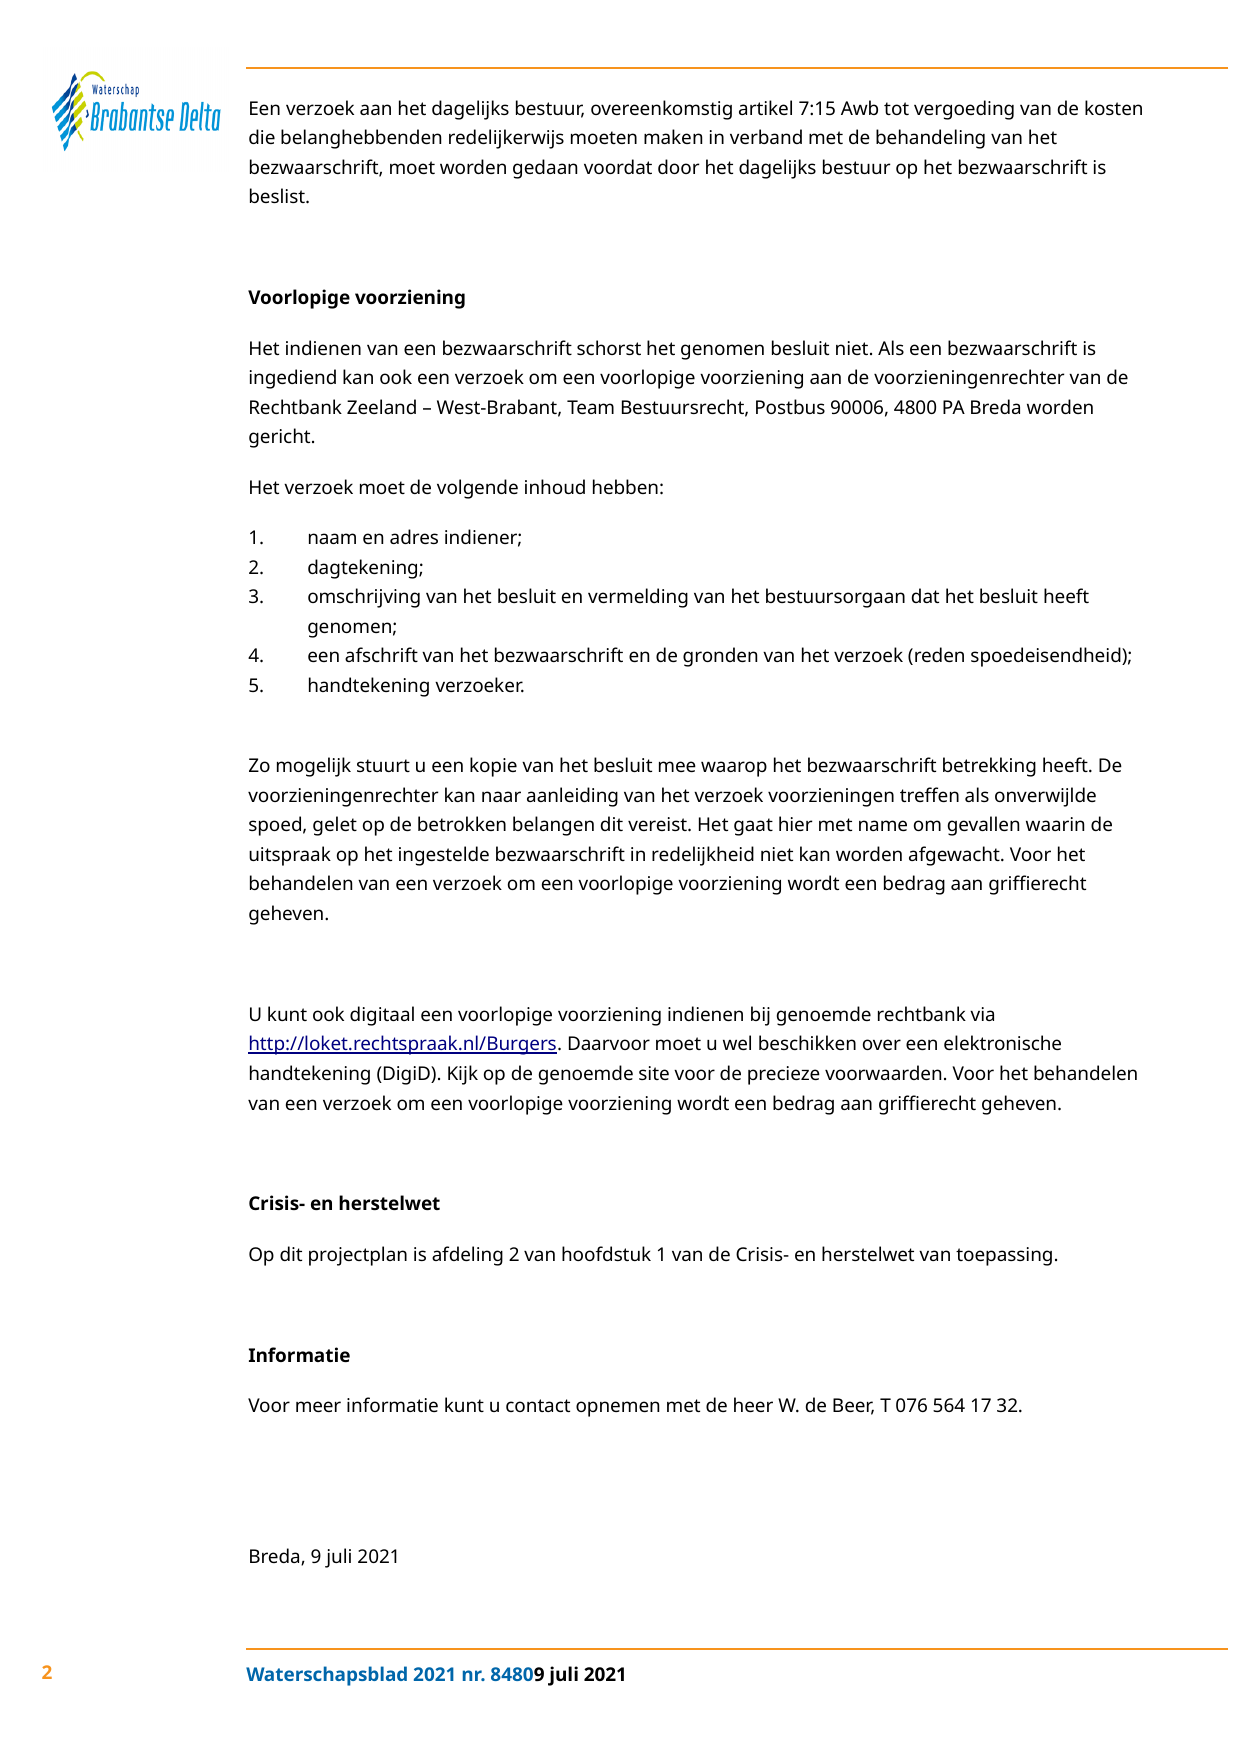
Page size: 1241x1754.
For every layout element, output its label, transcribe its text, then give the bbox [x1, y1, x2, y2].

text Crisis- en herstelwet [248, 1191, 1152, 1216]
list een afschrift van het bezwaarschrift en de gronden van het verzoek (reden spoedeisendheid); [248, 643, 1152, 668]
list dagtekening; [248, 554, 1152, 580]
text Informatie [248, 1342, 1152, 1368]
text Zo mogelijk stuurt u een kopie van het besluit mee waarop het bezwaarschrift betrekking heeft. De voorzieningenrechter kan naar aanleiding van het verzoek voorzieningen treffen als onverwijlde spoed, gelet op de betrokken belangen dit vereist. Het gaat hier met name om gevallen waarin de uitspraak op het ingestelde bezwaarschrift in redelijkheid niet kan worden afgewacht. Voor het behandelen van een verzoek om een voorlopige voorziening wordt een bedrag aan griffierecht geheven. [248, 752, 1152, 926]
picture [41, 47, 231, 172]
text Voor meer informatie kunt u contact opnemen met de heer W. de Beer, T 076 564 17 32. [248, 1392, 1152, 1418]
text Breda, 9 juli 2021 [248, 1543, 1152, 1569]
text Het verzoek moet de volgende inhoud hebben: [248, 474, 1152, 500]
text U kunt ook digitaal een voorlopige voorziening indienen bij genoemde rechtbank via http://loket.rechtspraak.nl/Burgers. Daarvoor moet u wel beschikken over een elektronische handtekening (DigiD). Kijk op de genoemde site voor de precieze voorwaarden. Voor het behandelen van een verzoek om een voorlopige voorziening wordt een bedrag aan griffierecht geheven. [248, 1001, 1152, 1116]
text Een verzoek aan het dagelijks bestuur, overeenkomstig artikel 7:15 Awb tot vergoeding van de kosten die belanghebbenden redelijkerwijs moeten maken in verband met de behandeling van het bezwaarschrift, moet worden gedaan voordat door het dagelijks bestuur op het bezwaarschrift is beslist. [248, 95, 1152, 209]
text Op dit projectplan is afdeling 2 van hoofdstuk 1 van de Crisis- en herstelwet van toepassing. [248, 1241, 1152, 1267]
text Het indienen van een bezwaarschrift schorst het genomen besluit niet. Als een bezwaarschrift is ingediend kan ook een verzoek om een voorlopige voorziening aan de voorzieningenrechter van de Rechtbank Zeeland – West-Brabant, Team Bestuursrecht, Postbus 90006, 4800 PA Breda worden gericht. [248, 335, 1152, 449]
text Voorlopige voorziening [248, 284, 1152, 310]
list omschrijving van het besluit en vermelding van het bestuursorgaan dat het besluit heeft genomen; [248, 583, 1152, 639]
list handtekening verzoeker. [248, 672, 1152, 698]
list naam en adres indiener; [248, 524, 1152, 550]
